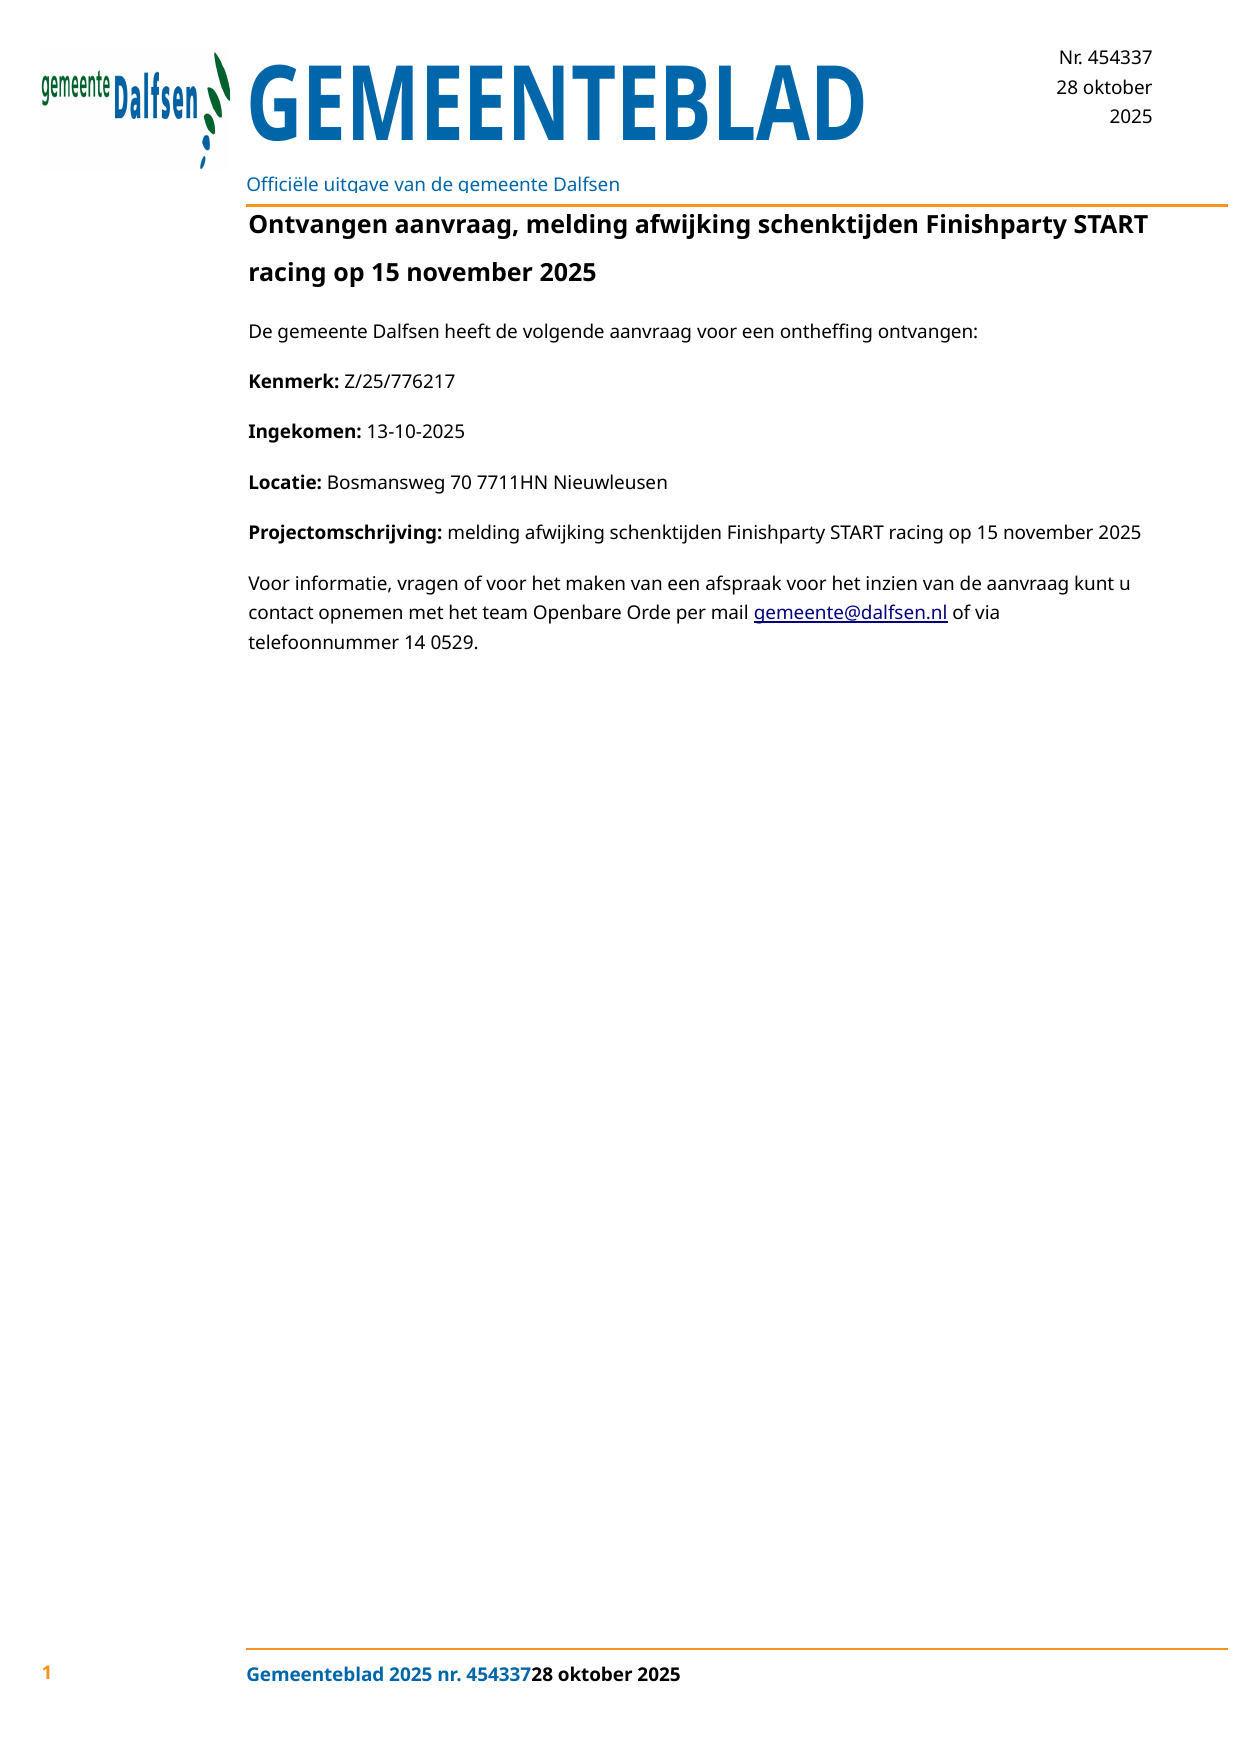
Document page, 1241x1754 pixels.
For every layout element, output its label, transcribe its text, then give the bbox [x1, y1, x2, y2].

text De gemeente Dalfsen heeft de volgende aanvraag voor een ontheffing ontvangen: [248, 318, 1152, 344]
text Kenmerk: Z/25/776217 [248, 368, 1152, 394]
text Ingekomen: 13-10-2025 [248, 419, 1152, 444]
text Projectomschrijving: melding afwijking schenktijden Finishparty START racing op 15 november 2025 [248, 519, 1152, 545]
text Ontvangen aanvraag, melding afwijking schenktijden Finishparty START racing op 15 november 2025 [248, 207, 1152, 288]
text Voor informatie, vragen of voor het maken van een afspraak voor het inzien van de aanvraag kunt u contact opnemen met het team Openbare Orde per mail gemeente@dalfsen.nl of via telefoonnummer 14 0529. [248, 570, 1152, 655]
text Locatie: Bosmansweg 70 7711HN Nieuwleusen [248, 469, 1152, 495]
picture [41, 47, 231, 172]
